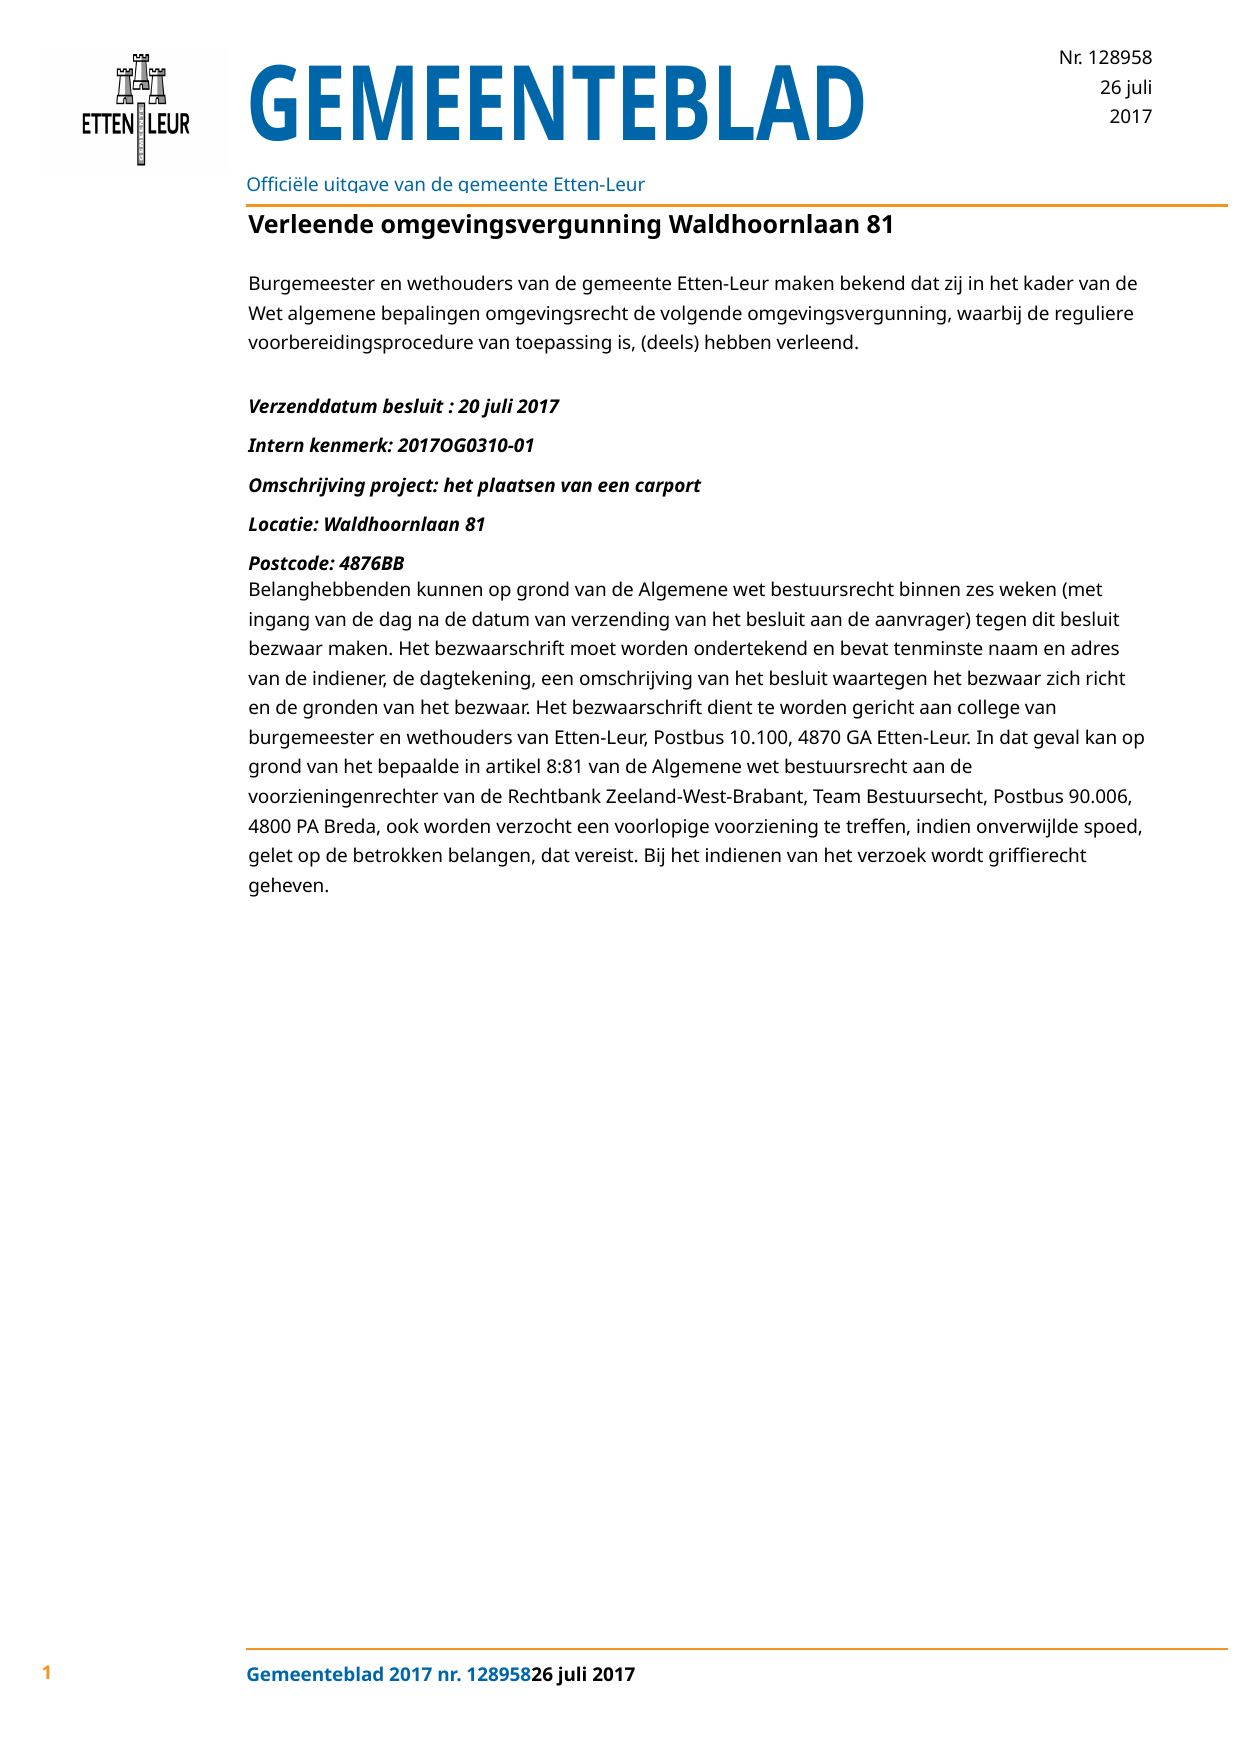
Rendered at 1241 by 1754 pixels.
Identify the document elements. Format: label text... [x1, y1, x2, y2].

picture [41, 47, 231, 172]
text Belanghebbenden kunnen op grond van de Algemene wet bestuursrecht binnen zes weken (met ingang van de dag na de datum van verzending van het besluit aan de aanvrager) tegen dit besluit bezwaar maken. Het bezwaarschrift moet worden ondertekend en bevat tenminste naam en adres van de indiener, de dagtekening, een omschrijving van het besluit waartegen het bezwaar zich richt en de gronden van het bezwaar. Het bezwaarschrift dient te worden gericht aan college van burgemeester en wethouders van Etten-Leur, Postbus 10.100, 4870 GA Etten-Leur. In dat geval kan op grond van het bepaalde in artikel 8:81 van de Algemene wet bestuursrecht aan de voorzieningenrechter van de Rechtbank Zeeland-West-Brabant, Team Bestuursecht, Postbus 90.006, 4800 PA Breda, ook worden verzocht een voorlopige voorziening te treffen, indien onverwijlde spoed, gelet op de betrokken belangen, dat vereist. Bij het indienen van het verzoek wordt griffierecht geheven. [248, 576, 1152, 898]
text Omschrijving project: het plaatsen van een carport [248, 472, 1152, 498]
text Verleende omgevingsvergunning Waldhoornlaan 81 [248, 207, 1152, 241]
text Verzenddatum besluit : 20 juli 2017 [248, 393, 1152, 419]
text Postcode: 4876BB [248, 551, 1152, 576]
text Locatie: Waldhoornlaan 81 [248, 511, 1152, 537]
text Intern kenmerk: 2017OG0310-01 [248, 433, 1152, 458]
text Burgemeester en wethouders van de gemeente Etten-Leur maken bekend dat zij in het kader van de Wet algemene bepalingen omgevingsrecht de volgende omgevingsvergunning, waarbij de reguliere voorbereidingsprocedure van toepassing is, (deels) hebben verleend. [248, 270, 1152, 355]
